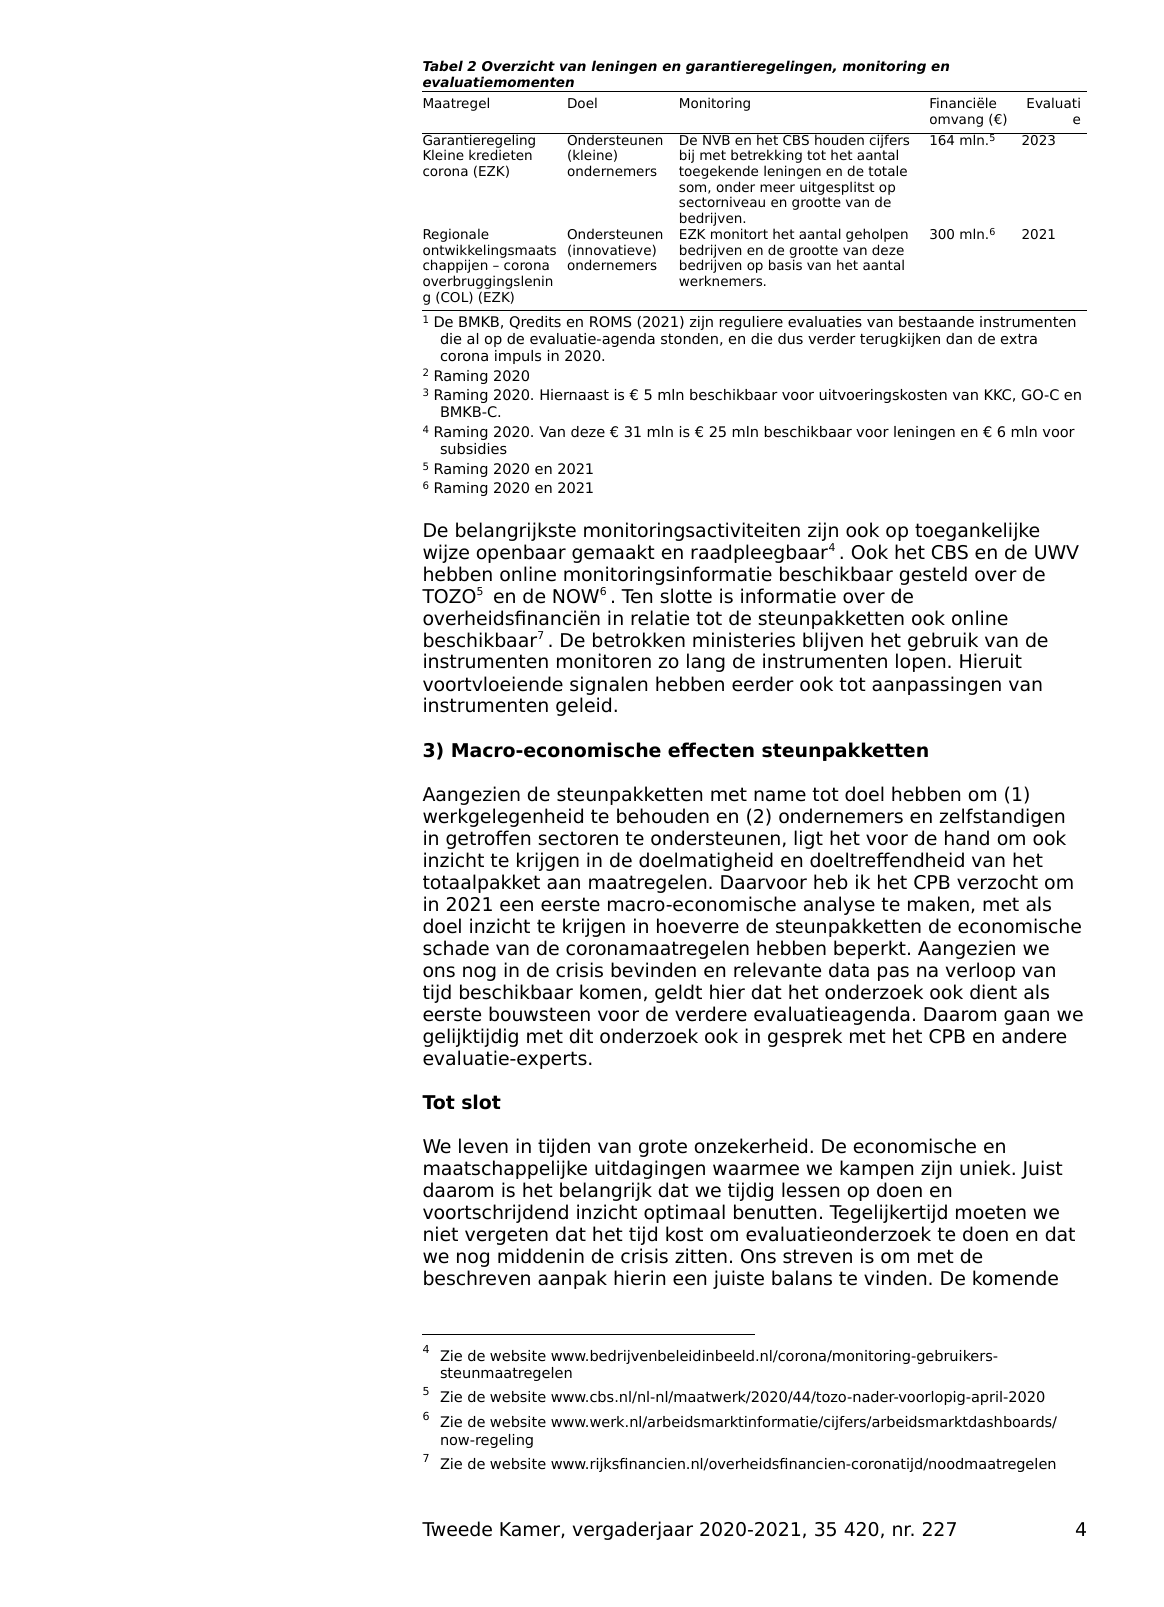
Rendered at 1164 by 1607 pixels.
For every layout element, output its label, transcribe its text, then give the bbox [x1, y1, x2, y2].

text We leven in tijden van grote onzekerheid. De economische en maatschappelijke uitdagingen waarmee we kampen zijn uniek. Juist daarom is het belangrijk dat we tijdig lessen op doen en voortschrijdend inzicht optimaal benutten. Tegelijkertijd moeten we niet vergeten dat het tijd kost om evaluatieonderzoek te doen en dat we nog middenin de crisis zitten. Ons streven is om met de beschreven aanpak hierin een juiste balans te vinden. De komende [422, 1136, 1087, 1290]
table_cell 2021 [1016, 227, 1087, 310]
subtitle Tot slot [422, 1092, 1087, 1114]
table_cell EZK monitort het aantal geholpen bedrijven en de grootte van deze bedrijven op basis van het aantal werknemers. [673, 227, 923, 310]
text De belangrijkste monitoringsactiviteiten zijn ook op toegankelijke wijze openbaar gemaakt en raadpleegbaar. Ook het CBS en de UWV hebben online monitoringsinformatie beschikbaar gesteld over de TOZO en de NOW. Ten slotte is informatie over de overheidsfinanciën in relatie tot de steunpakketten ook online beschikbaar. De betrokken ministeries blijven het gebruik van de instrumenten monitoren zo lang de instrumenten lopen. Hieruit voortvloeiende signalen hebben eerder ook tot aanpassingen van instrumenten geleid. [422, 519, 1087, 717]
table_cell Garantieregeling Kleine kredieten corona (EZK) [422, 134, 561, 227]
text Zie de website www.rijksfinancien.nl/overheidsfinancien-coronatijd/noodmaatregelen [422, 1452, 1087, 1474]
table_cell Doel [561, 92, 673, 132]
table_cell 2023 [1016, 134, 1087, 227]
table_cell Monitoring [673, 92, 923, 132]
table_cell Ondersteunen (innovatieve) ondernemers [561, 227, 673, 310]
subtitle 3) Macro-economische effecten steunpakketten [422, 739, 1087, 762]
table_header Tabel 2 Overzicht van leningen en garantieregelingen, monitoring en evaluatiemomenten [422, 59, 1087, 91]
table_cell 300 mln.6 [923, 227, 1016, 310]
text Aangezien de steunpakketten met name tot doel hebben om (1) werkgelegenheid te behouden en (2) ondernemers en zelfstandigen in getroffen sectoren te ondersteunen, ligt het voor de hand om ook inzicht te krijgen in de doelmatigheid en doeltreffendheid van het totaalpakket aan maatregelen. Daarvoor heb ik het CPB verzocht om in 2021 een eerste macro-economische analyse te maken, met als doel inzicht te krijgen in hoeverre de steunpakketten de economische schade van de coronamaatregelen hebben beperkt. Aangezien we ons nog in de crisis bevinden en relevante data pas na verloop van tijd beschikbaar komen, geldt hier dat het onderzoek ook dient als eerste bouwsteen voor de verdere evaluatieagenda. Daarom gaan we gelijktijdig met dit onderzoek ook in gesprek met het CPB en andere evaluatie-experts. [422, 784, 1087, 1069]
table_cell Maatregel [422, 92, 561, 132]
text Zie de website www.werk.nl/arbeidsmarktinformatie/cijfers/arbeidsmarktdashboards/now-regeling [422, 1410, 1087, 1449]
table_cell Ondersteunen (kleine) ondernemers [561, 134, 673, 227]
table_cell Evaluatie [1016, 92, 1087, 132]
table_cell De NVB en het CBS houden cijfers bij met betrekking tot het aantal toegekende leningen en de totale som, onder meer uitgesplitst op sectorniveau en grootte van de bedrijven. [673, 134, 923, 227]
text Zie de website www.cbs.nl/nl-nl/maatwerk/2020/44/tozo-nader-voorlopig-april-2020 [422, 1385, 1087, 1407]
text Zie de website www.bedrijvenbeleidinbeeld.nl/corona/monitoring-gebruikers-steunmaatregelen [422, 1343, 1087, 1382]
table_cell 1 De BMKB, Qredits en ROMS (2021) zijn reguliere evaluaties van bestaande instrumenten die al op de evaluatie-agenda stonden, en die dus verder terugkijken dan de extra corona impuls in 2020. 2 Raming 2020 3 Raming 2020. Hiernaast is € 5 mln beschikbaar voor uitvoeringskosten van KKC, GO-C en BMKB-C. 4 Raming 2020. Van deze € 31 mln is € 25 mln beschikbaar voor leningen en € 6 mln voor subsidies 5 Raming 2020 en 2021 6 Raming 2020 en 2021 [422, 311, 1087, 497]
table_cell 164 mln.5 [923, 134, 1016, 227]
table_cell Regionale ontwikkelingsmaatschappijen – corona overbruggingslening (COL) (EZK) [422, 227, 561, 310]
table_cell Financiële omvang (€) [923, 92, 1016, 132]
